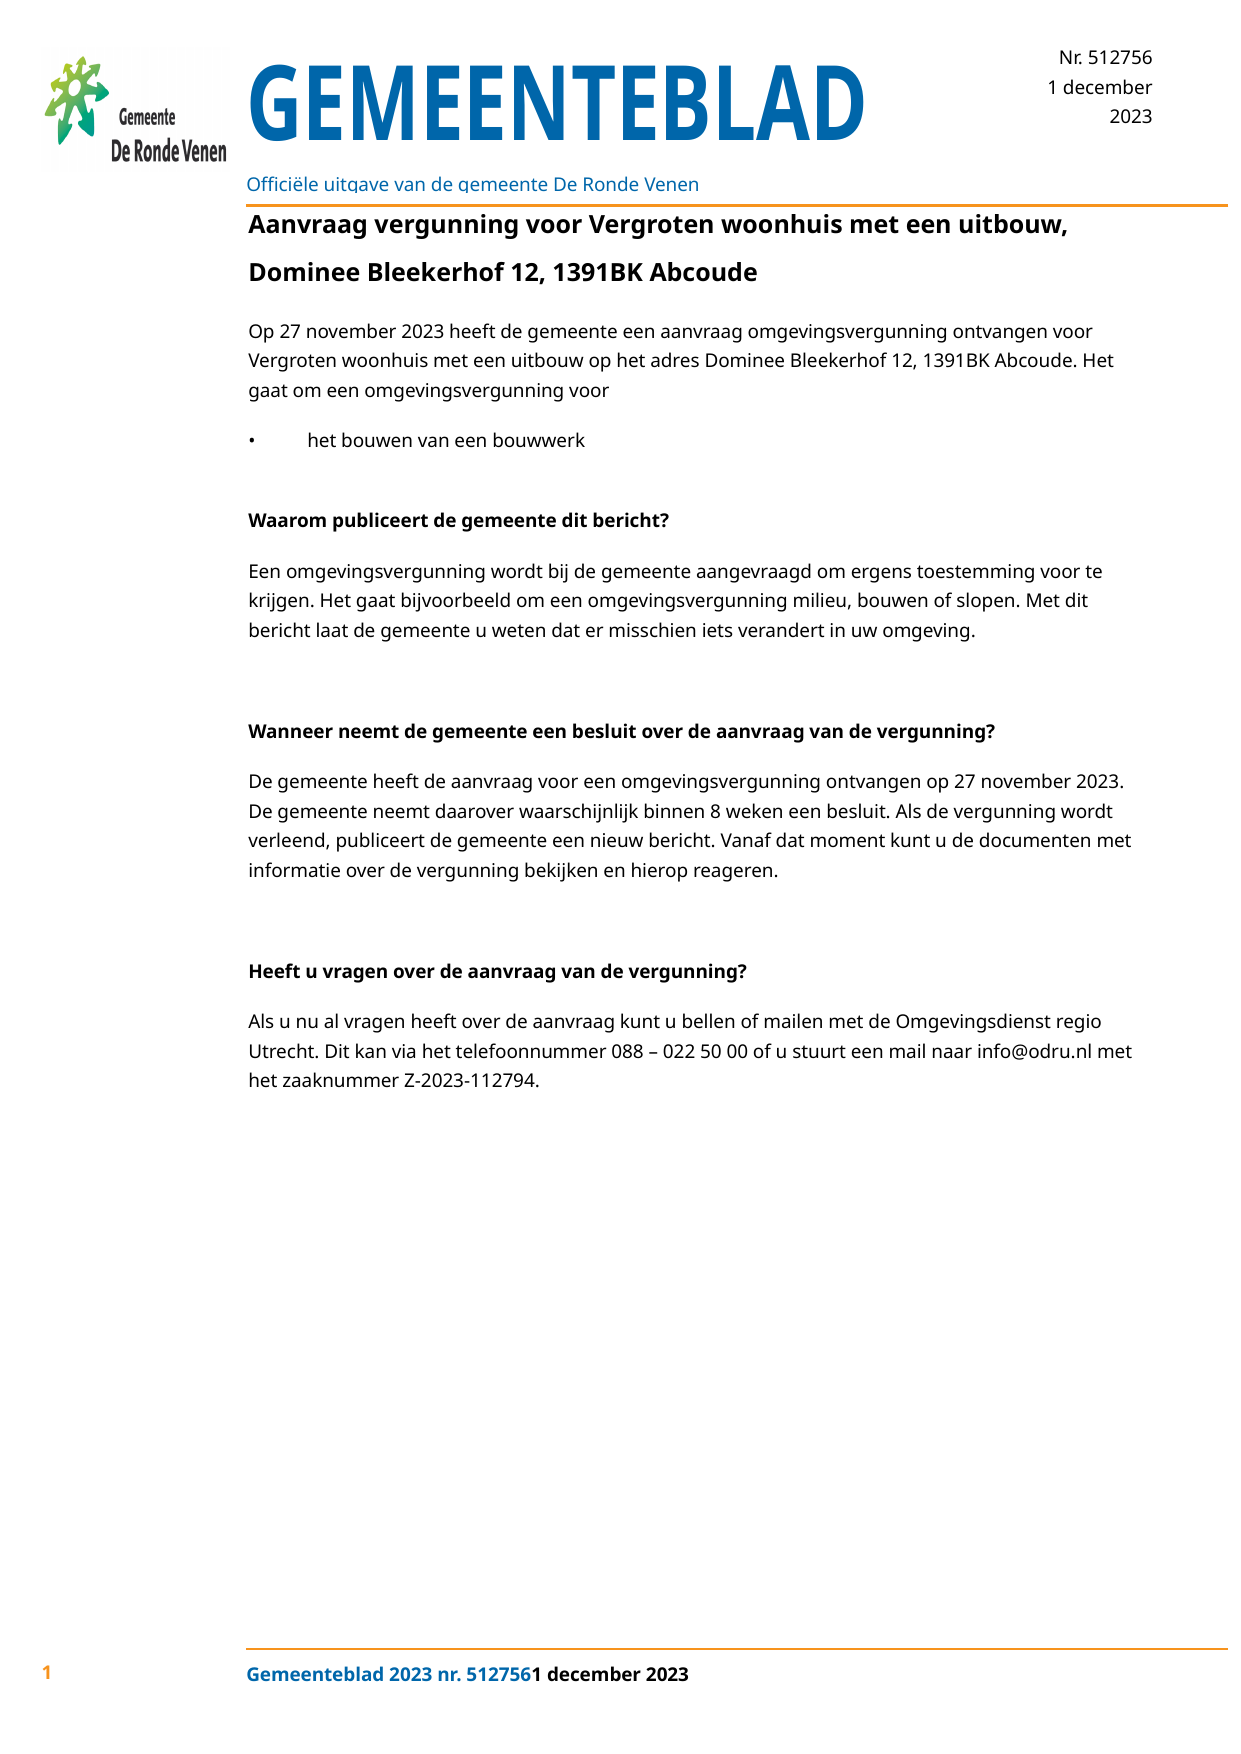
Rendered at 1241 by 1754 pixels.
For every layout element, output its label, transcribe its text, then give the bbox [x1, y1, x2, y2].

text Waarom publiceert de gemeente dit bericht? [248, 507, 1152, 533]
text Een omgevingsvergunning wordt bij de gemeente aangevraagd om ergens toestemming voor te krijgen. Het gaat bijvoorbeeld om een omgevingsvergunning milieu, bouwen of slopen. Met dit bericht laat de gemeente u weten dat er misschien iets verandert in uw omgeving. [248, 558, 1152, 643]
text Aanvraag vergunning voor Vergroten woonhuis met een uitbouw, Dominee Bleekerhof 12, 1391BK Abcoude [248, 207, 1152, 288]
text Heeft u vragen over de aanvraag van de vergunning? [248, 958, 1152, 984]
text Als u nu al vragen heeft over de aanvraag kunt u bellen of mailen met de Omgevingsdienst regio Utrecht. Dit kan via het telefoonnummer 088 – 022 50 00 of u stuurt een mail naar info@odru.nl met het zaaknummer Z-2023-112794. [248, 1008, 1152, 1093]
text Wanneer neemt de gemeente een besluit over de aanvraag van de vergunning? [248, 718, 1152, 744]
picture [41, 47, 231, 172]
text Op 27 november 2023 heeft de gemeente een aanvraag omgevingsvergunning ontvangen voor Vergroten woonhuis met een uitbouw op het adres Dominee Bleekerhof 12, 1391BK Abcoude. Het gaat om een omgevingsvergunning voor [248, 318, 1152, 403]
list het bouwen van een bouwwerk [248, 427, 1152, 453]
text De gemeente heeft de aanvraag voor een omgevingsvergunning ontvangen op 27 november 2023. De gemeente neemt daarover waarschijnlijk binnen 8 weken een besluit. Als de vergunning wordt verleend, publiceert de gemeente een nieuw bericht. Vanaf dat moment kunt u de documenten met informatie over de vergunning bekijken en hierop reageren. [248, 768, 1152, 883]
